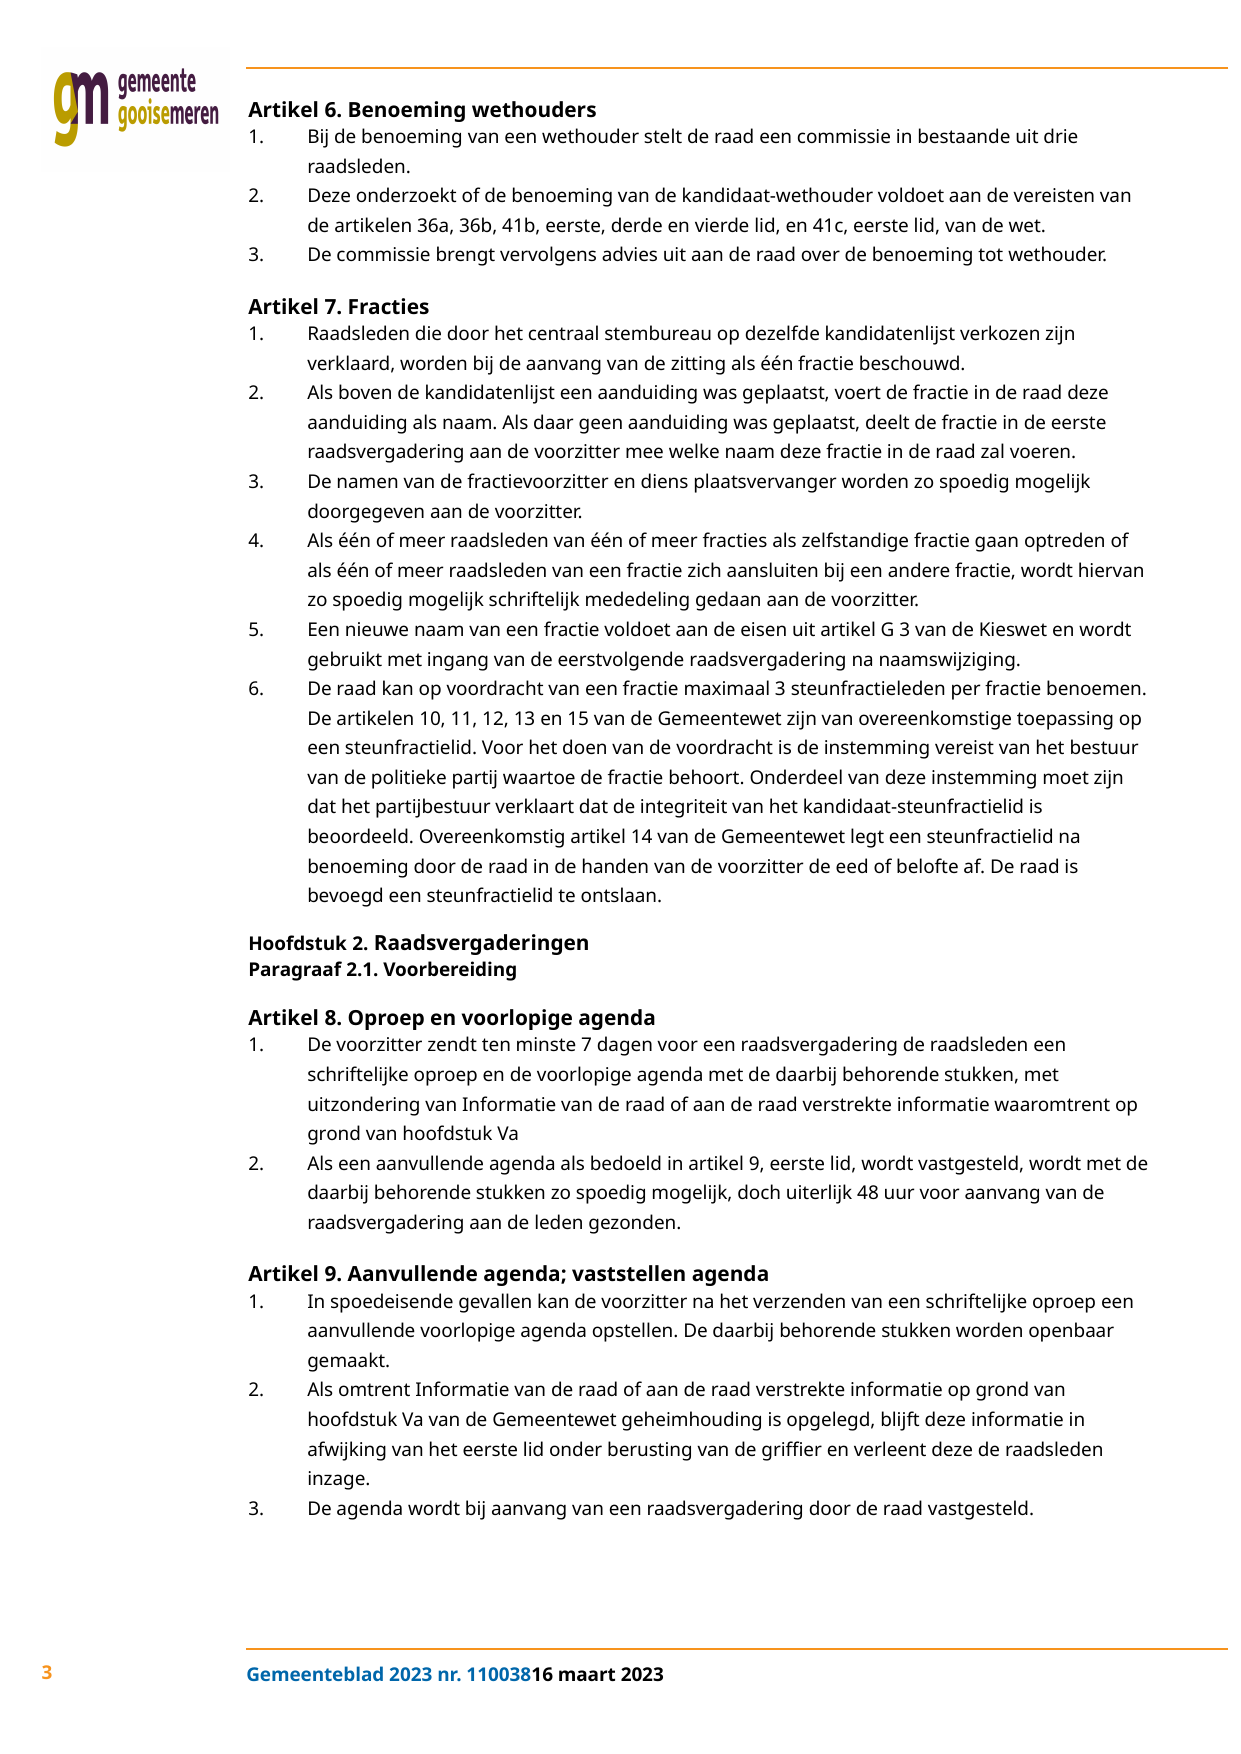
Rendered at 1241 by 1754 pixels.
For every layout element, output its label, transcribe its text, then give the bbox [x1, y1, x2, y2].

list De commissie brengt vervolgens advies uit aan de raad over de benoeming tot wethouder. [248, 242, 1152, 267]
picture [41, 47, 231, 172]
list De agenda wordt bij aanvang van een raadsvergadering door de raad vastgesteld. [248, 1495, 1152, 1521]
list Raadsleden die door het centraal stembureau op dezelfde kandidatenlijst verkozen zijn verklaard, worden bij de aanvang van de zitting als één fractie beschouwd. [248, 320, 1152, 376]
list De namen van de fractievoorzitter en diens plaatsvervanger worden zo spoedig mogelijk doorgegeven aan de voorzitter. [248, 468, 1152, 524]
text Hoofdstuk 2. Raadsvergaderingen [248, 928, 1152, 957]
text Artikel 9. Aanvullende agenda; vaststellen agenda [248, 1259, 1152, 1288]
text Artikel 6. Benoeming wethouders [248, 95, 1152, 123]
list De raad kan op voordracht van een fractie maximaal 3 steunfractieleden per fractie benoemen. De artikelen 10, 11, 12, 13 en 15 van de Gemeentewet zijn van overeenkomstige toepassing op een steunfractielid. Voor het doen van de voordracht is de instemming vereist van het bestuur van de politieke partij waartoe de fractie behoort. Onderdeel van deze instemming moet zijn dat het partijbestuur verklaart dat de integriteit van het kandidaat-steunfractielid is beoordeeld. Overeenkomstig artikel 14 van de Gemeentewet legt een steunfractielid na benoeming door de raad in de handen van de voorzitter de eed of belofte af. De raad is bevoegd een steunfractielid te ontslaan. [248, 675, 1152, 908]
list Als één of meer raadsleden van één of meer fracties als zelfstandige fractie gaan optreden of als één of meer raadsleden van een fractie zich aansluiten bij een andere fractie, wordt hiervan zo spoedig mogelijk schriftelijk mededeling gedaan aan de voorzitter. [248, 527, 1152, 612]
text Paragraaf 2.1. Voorbereiding [248, 957, 1152, 982]
list De voorzitter zendt ten minste 7 dagen voor een raadsvergadering de raadsleden een schriftelijke oproep en de voorlopige agenda met de daarbij behorende stukken, met uitzondering van Informatie van de raad of aan de raad verstrekte informatie waaromtrent op grond van hoofdstuk Va [248, 1032, 1152, 1146]
list Als boven de kandidatenlijst een aanduiding was geplaatst, voert de fractie in de raad deze aanduiding als naam. Als daar geen aanduiding was geplaatst, deelt de fractie in de eerste raadsvergadering aan de voorzitter mee welke naam deze fractie in de raad zal voeren. [248, 379, 1152, 464]
list Als een aanvullende agenda als bedoeld in artikel 9, eerste lid, wordt vastgesteld, wordt met de daarbij behorende stukken zo spoedig mogelijk, doch uiterlijk 48 uur voor aanvang van de raadsvergadering aan de leden gezonden. [248, 1150, 1152, 1235]
list Als omtrent Informatie van de raad of aan de raad verstrekte informatie op grond van hoofdstuk Va van de Gemeentewet geheimhouding is opgelegd, blijft deze informatie in afwijking van het eerste lid onder berusting van de griffier en verleent deze de raadsleden inzage. [248, 1377, 1152, 1491]
list Deze onderzoekt of de benoeming van de kandidaat-wethouder voldoet aan de vereisten van de artikelen 36a, 36b, 41b, eerste, derde en vierde lid, en 41c, eerste lid, van de wet. [248, 182, 1152, 238]
list Een nieuwe naam van een fractie voldoet aan de eisen uit artikel G 3 van de Kieswet en wordt gebruikt met ingang van de eerstvolgende raadsvergadering na naamswijziging. [248, 616, 1152, 672]
text Artikel 8. Oproep en voorlopige agenda [248, 1003, 1152, 1032]
list Bij de benoeming van een wethouder stelt de raad een commissie in bestaande uit drie raadsleden. [248, 123, 1152, 178]
text Artikel 7. Fracties [248, 292, 1152, 320]
list In spoedeisende gevallen kan de voorzitter na het verzenden van een schriftelijke oproep een aanvullende voorlopige agenda opstellen. De daarbij behorende stukken worden openbaar gemaakt. [248, 1288, 1152, 1373]
